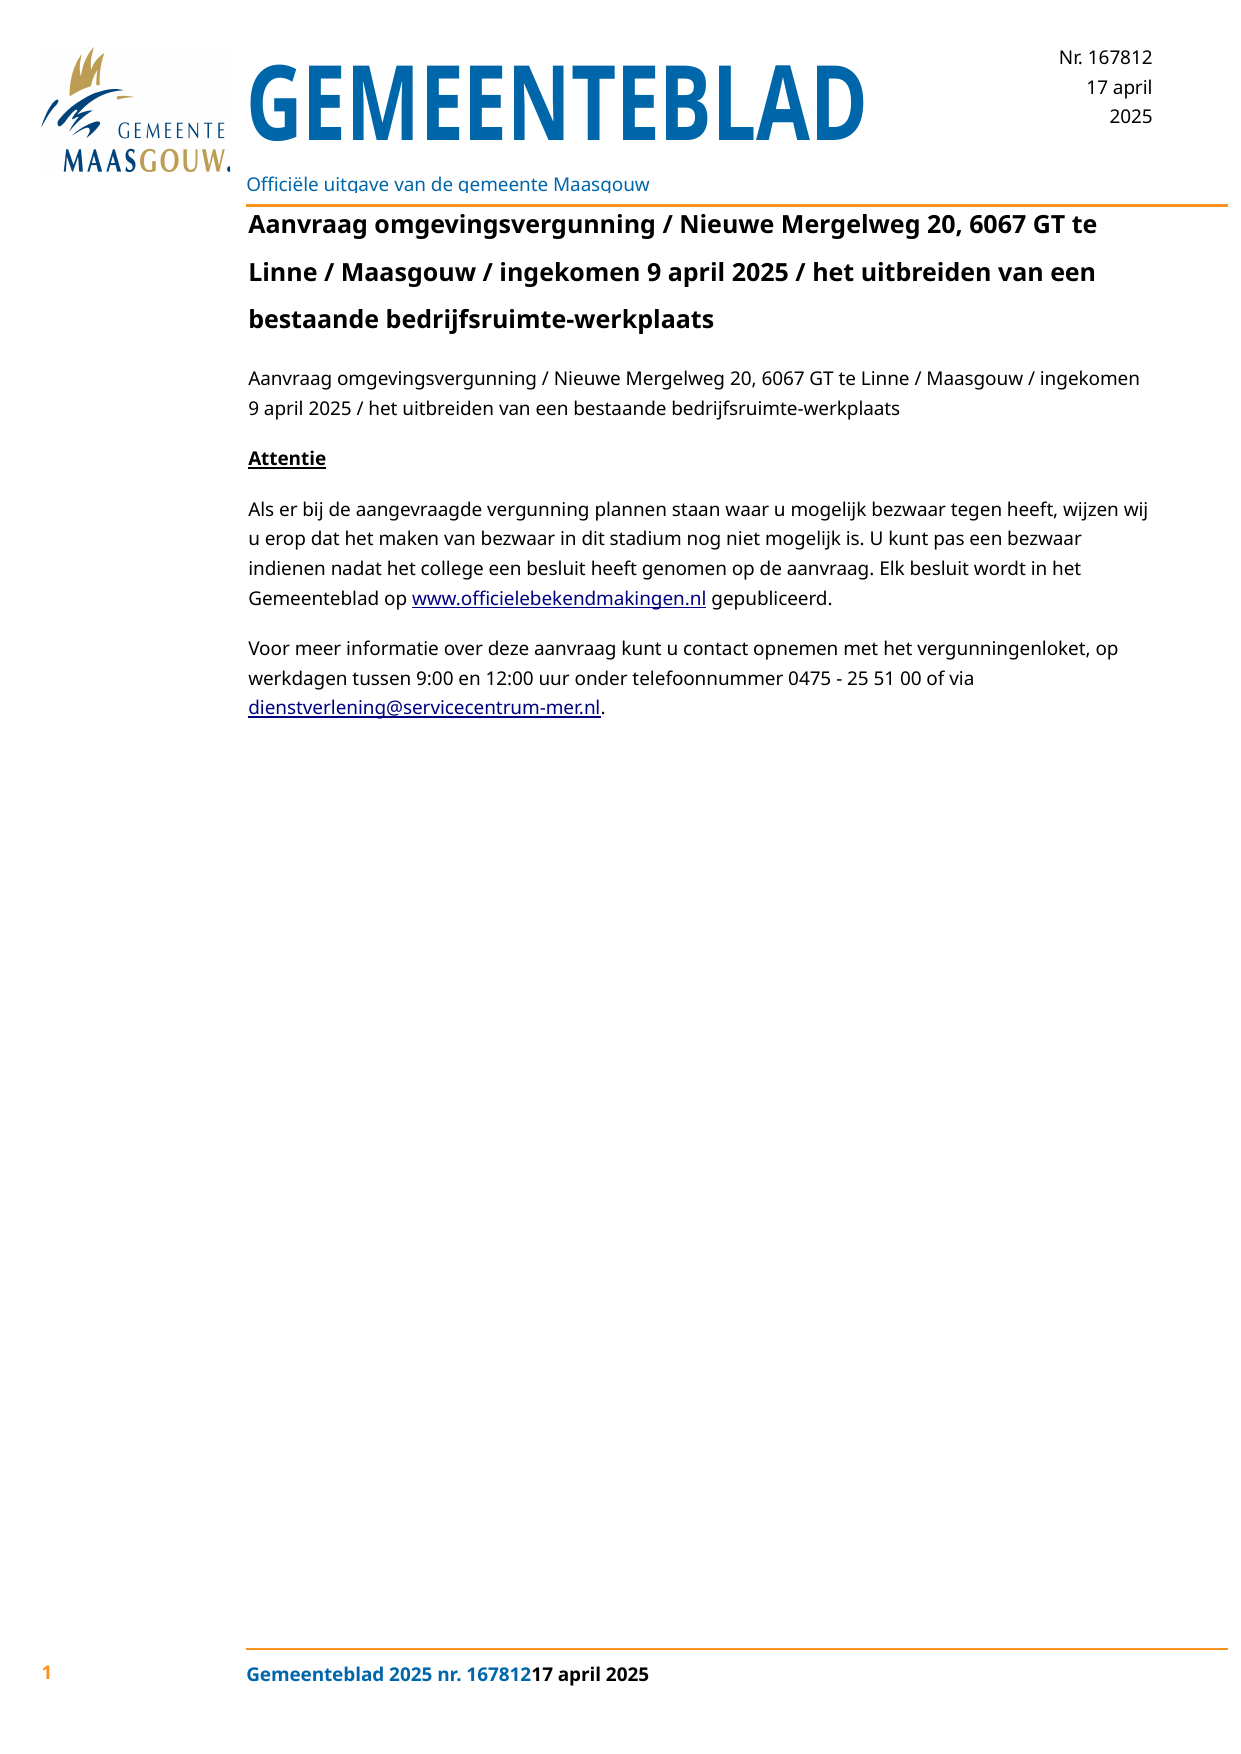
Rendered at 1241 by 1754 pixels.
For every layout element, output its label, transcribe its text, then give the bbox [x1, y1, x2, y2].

picture [41, 47, 231, 172]
text Attentie [248, 446, 1152, 471]
text Aanvraag omgevingsvergunning / Nieuwe Mergelweg 20, 6067 GT te Linne / Maasgouw / ingekomen 9 april 2025 / het uitbreiden van een bestaande bedrijfsruimte-werkplaats [248, 366, 1152, 421]
text Voor meer informatie over deze aanvraag kunt u contact opnemen met het vergunningenloket, op werkdagen tussen 9:00 en 12:00 uur onder telefoonnummer 0475 - 25 51 00 of via dienstverlening@servicecentrum-mer.nl. [248, 635, 1152, 720]
text Als er bij de aangevraagde vergunning plannen staan waar u mogelijk bezwaar tegen heeft, wijzen wij u erop dat het maken van bezwaar in dit stadium nog niet mogelijk is. U kunt pas een bezwaar indienen nadat het college een besluit heeft genomen op de aanvraag. Elk besluit wordt in het Gemeenteblad op www.officielebekendmakingen.nl gepubliceerd. [248, 496, 1152, 610]
text Aanvraag omgevingsvergunning / Nieuwe Mergelweg 20, 6067 GT te Linne / Maasgouw / ingekomen 9 april 2025 / het uitbreiden van een bestaande bedrijfsruimte-werkplaats [248, 207, 1152, 336]
